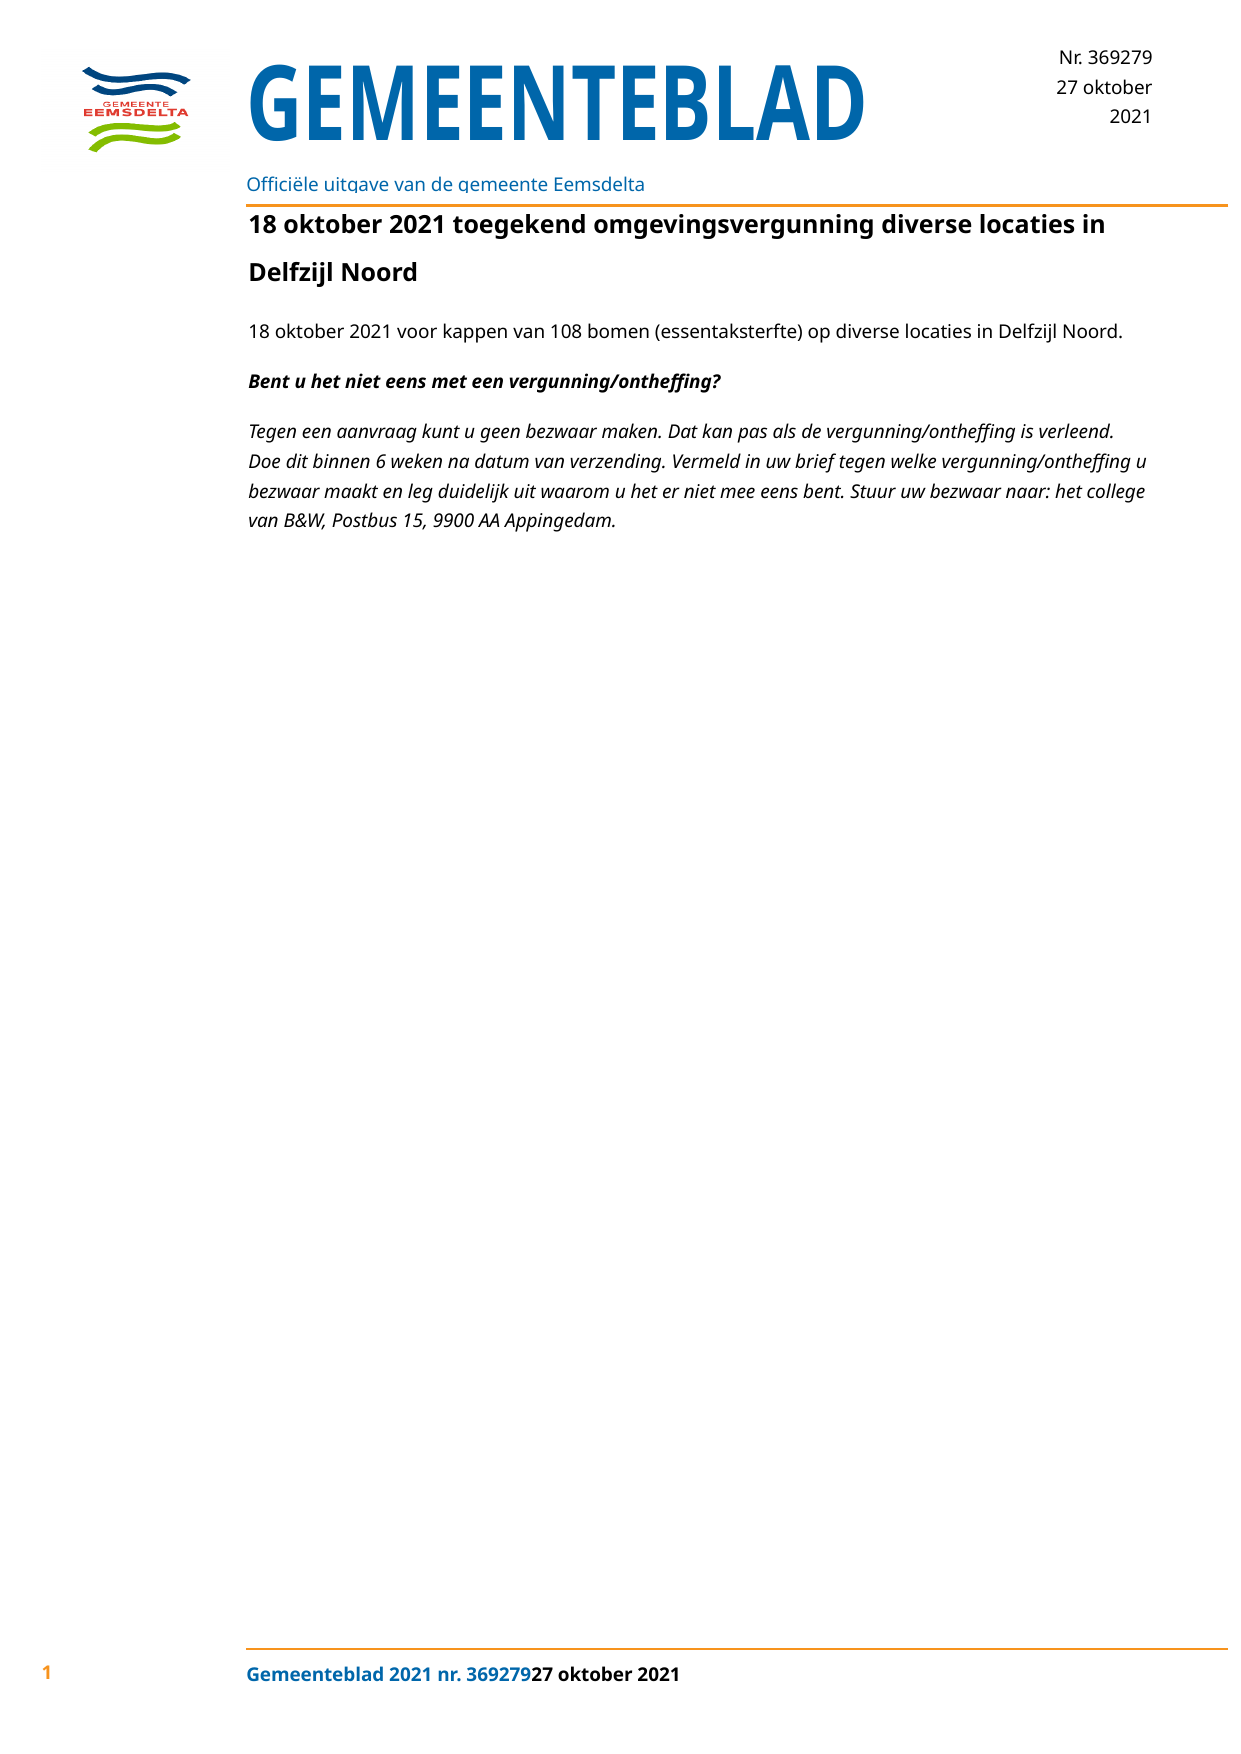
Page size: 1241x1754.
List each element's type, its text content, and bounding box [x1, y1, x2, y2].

text Tegen een aanvraag kunt u geen bezwaar maken. Dat kan pas als de vergunning/ontheffing is verleend. Doe dit binnen 6 weken na datum van verzending. Vermeld in uw brief tegen welke vergunning/ontheffing u bezwaar maakt en leg duidelijk uit waarom u het er niet mee eens bent. Stuur uw bezwaar naar: het college van B&W, Postbus 15, 9900 AA Appingedam. [248, 419, 1152, 533]
text Bent u het niet eens met een vergunning/ontheffing? [248, 368, 1152, 394]
text 18 oktober 2021 toegekend omgevingsvergunning diverse locaties in Delfzijl Noord [248, 207, 1152, 288]
picture [41, 47, 231, 172]
text 18 oktober 2021 voor kappen van 108 bomen (essentaksterfte) op diverse locaties in Delfzijl Noord. [248, 318, 1152, 344]
